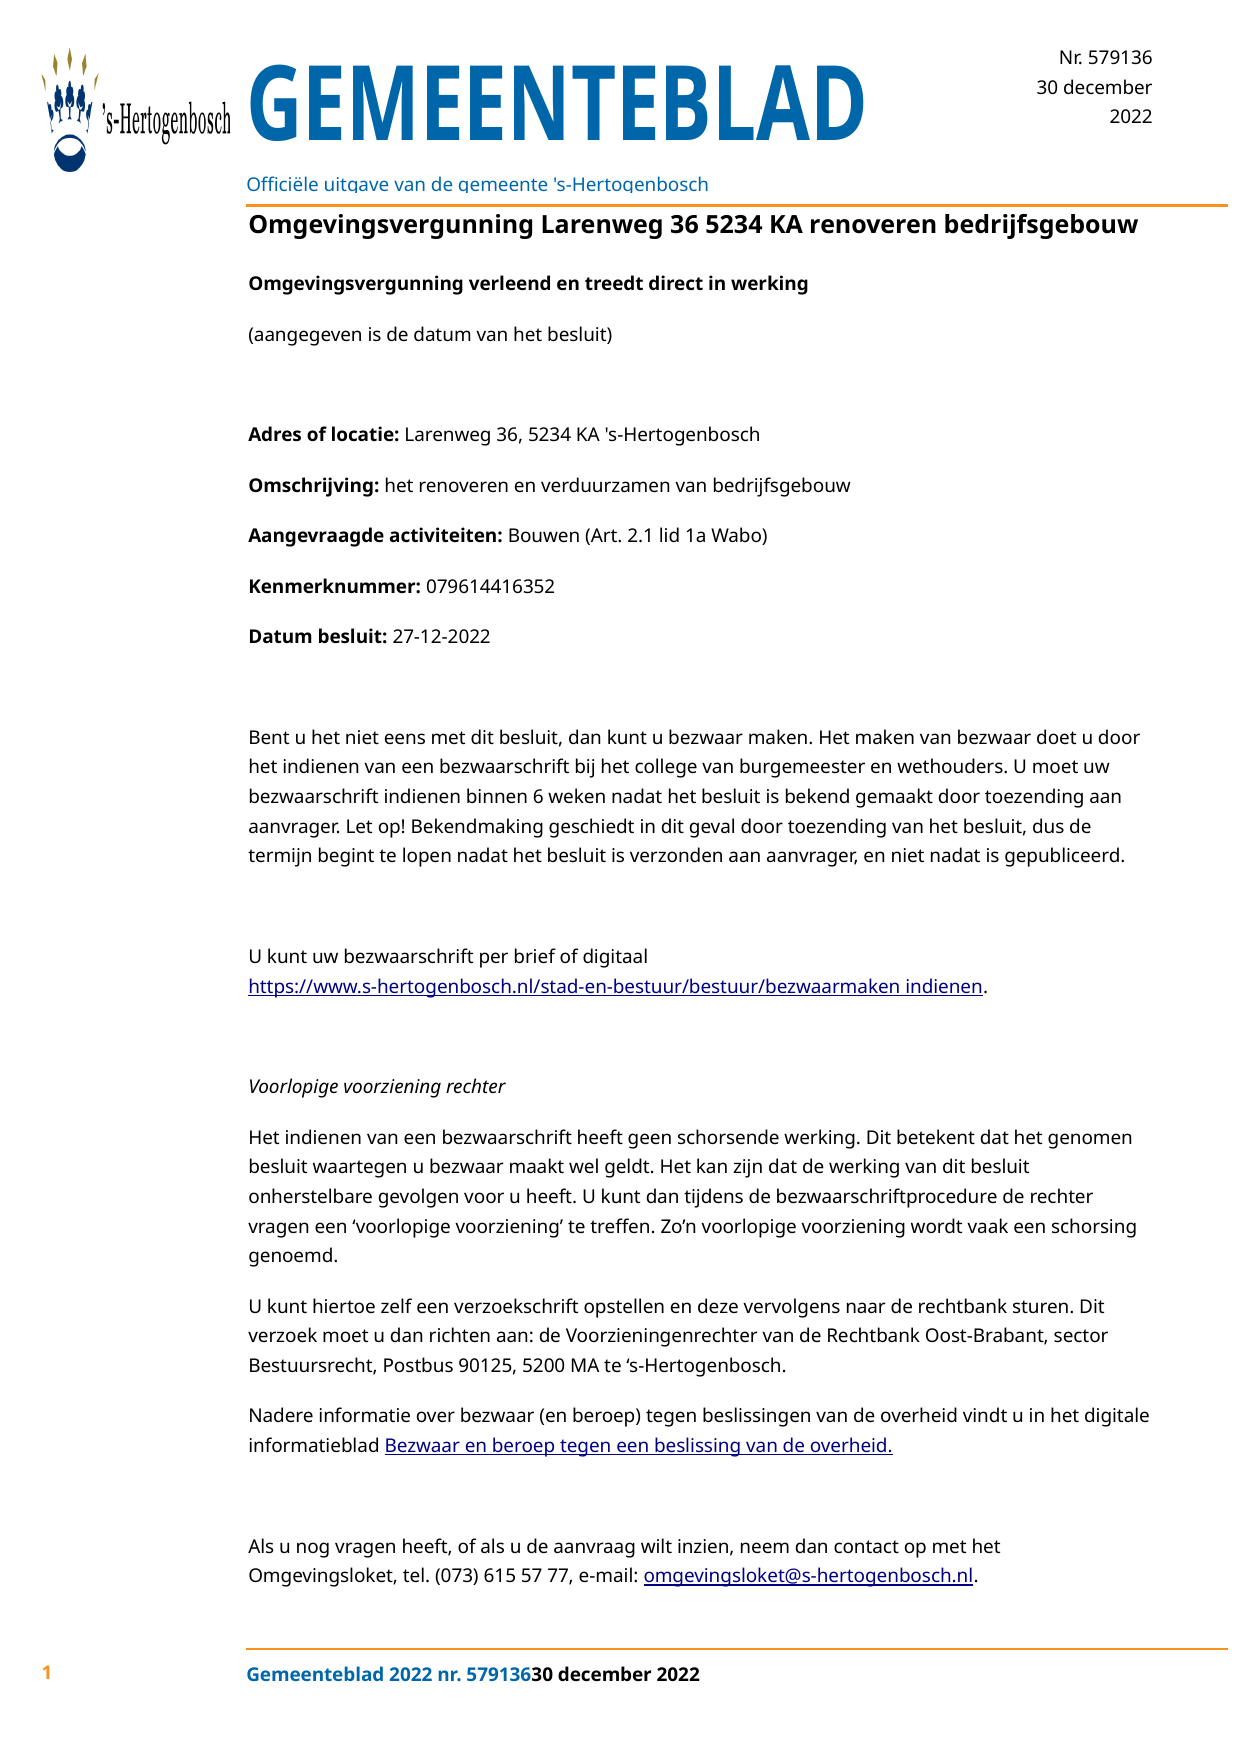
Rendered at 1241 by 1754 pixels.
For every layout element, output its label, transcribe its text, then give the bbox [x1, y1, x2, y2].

text Omschrijving: het renoveren en verduurzamen van bedrijfsgebouw [248, 472, 1152, 498]
text U kunt uw bezwaarschrift per brief of digitaal https://www.s-hertogenbosch.nl/stad-en-bestuur/bestuur/bezwaarmaken indienen. [248, 943, 1152, 998]
text Als u nog vragen heeft, of als u de aanvraag wilt inzien, neem dan contact op met het Omgevingsloket, tel. (073) 615 57 77, e-mail: omgevingsloket@s-hertogenbosch.nl. [248, 1533, 1152, 1588]
text Bent u het niet eens met dit besluit, dan kunt u bezwaar maken. Het maken van bezwaar doet u door het indienen van een bezwaarschrift bij het college van burgemeester en wethouders. U moet uw bezwaarschrift indienen binnen 6 weken nadat het besluit is bekend gemaakt door toezending aan aanvrager. Let op! Bekendmaking geschiedt in dit geval door toezending van het besluit, dus de termijn begint te lopen nadat het besluit is verzonden aan aanvrager, en niet nadat is gepubliceerd. [248, 724, 1152, 868]
text (aangegeven is de datum van het besluit) [248, 321, 1152, 346]
text Voorlopige voorziening rechter [248, 1074, 1152, 1099]
text Omgevingsvergunning verleend en treedt direct in werking [248, 270, 1152, 296]
text Datum besluit: 27-12-2022 [248, 623, 1152, 649]
text Adres of locatie: Larenweg 36, 5234 KA 's-Hertogenbosch [248, 422, 1152, 447]
text Aangevraagde activiteiten: Bouwen (Art. 2.1 lid 1a Wabo) [248, 522, 1152, 548]
text Kenmerknummer: 079614416352 [248, 573, 1152, 598]
text U kunt hiertoe zelf een verzoekschrift opstellen en deze vervolgens naar de rechtbank sturen. Dit verzoek moet u dan richten aan: de Voorzieningenrechter van de Rechtbank Oost-Brabant, sector Bestuursrecht, Postbus 90125, 5200 MA te ‘s-Hertogenbosch. [248, 1293, 1152, 1378]
text Nadere informatie over bezwaar (en beroep) tegen beslissingen van de overheid vindt u in het digitale informatieblad Bezwaar en beroep tegen een beslissing van de overheid. [248, 1402, 1152, 1458]
text Het indienen van een bezwaarschrift heeft geen schorsende werking. Dit betekent dat het genomen besluit waartegen u bezwaar maakt wel geldt. Het kan zijn dat de werking van dit besluit onherstelbare gevolgen voor u heeft. U kunt dan tijdens de bezwaarschriftprocedure de rechter vragen een ‘voorlopige voorziening’ te treffen. Zo’n voorlopige voorziening wordt vaak een schorsing genoemd. [248, 1124, 1152, 1268]
picture [41, 47, 231, 172]
text Omgevingsvergunning Larenweg 36 5234 KA renoveren bedrijfsgebouw [248, 207, 1152, 241]
